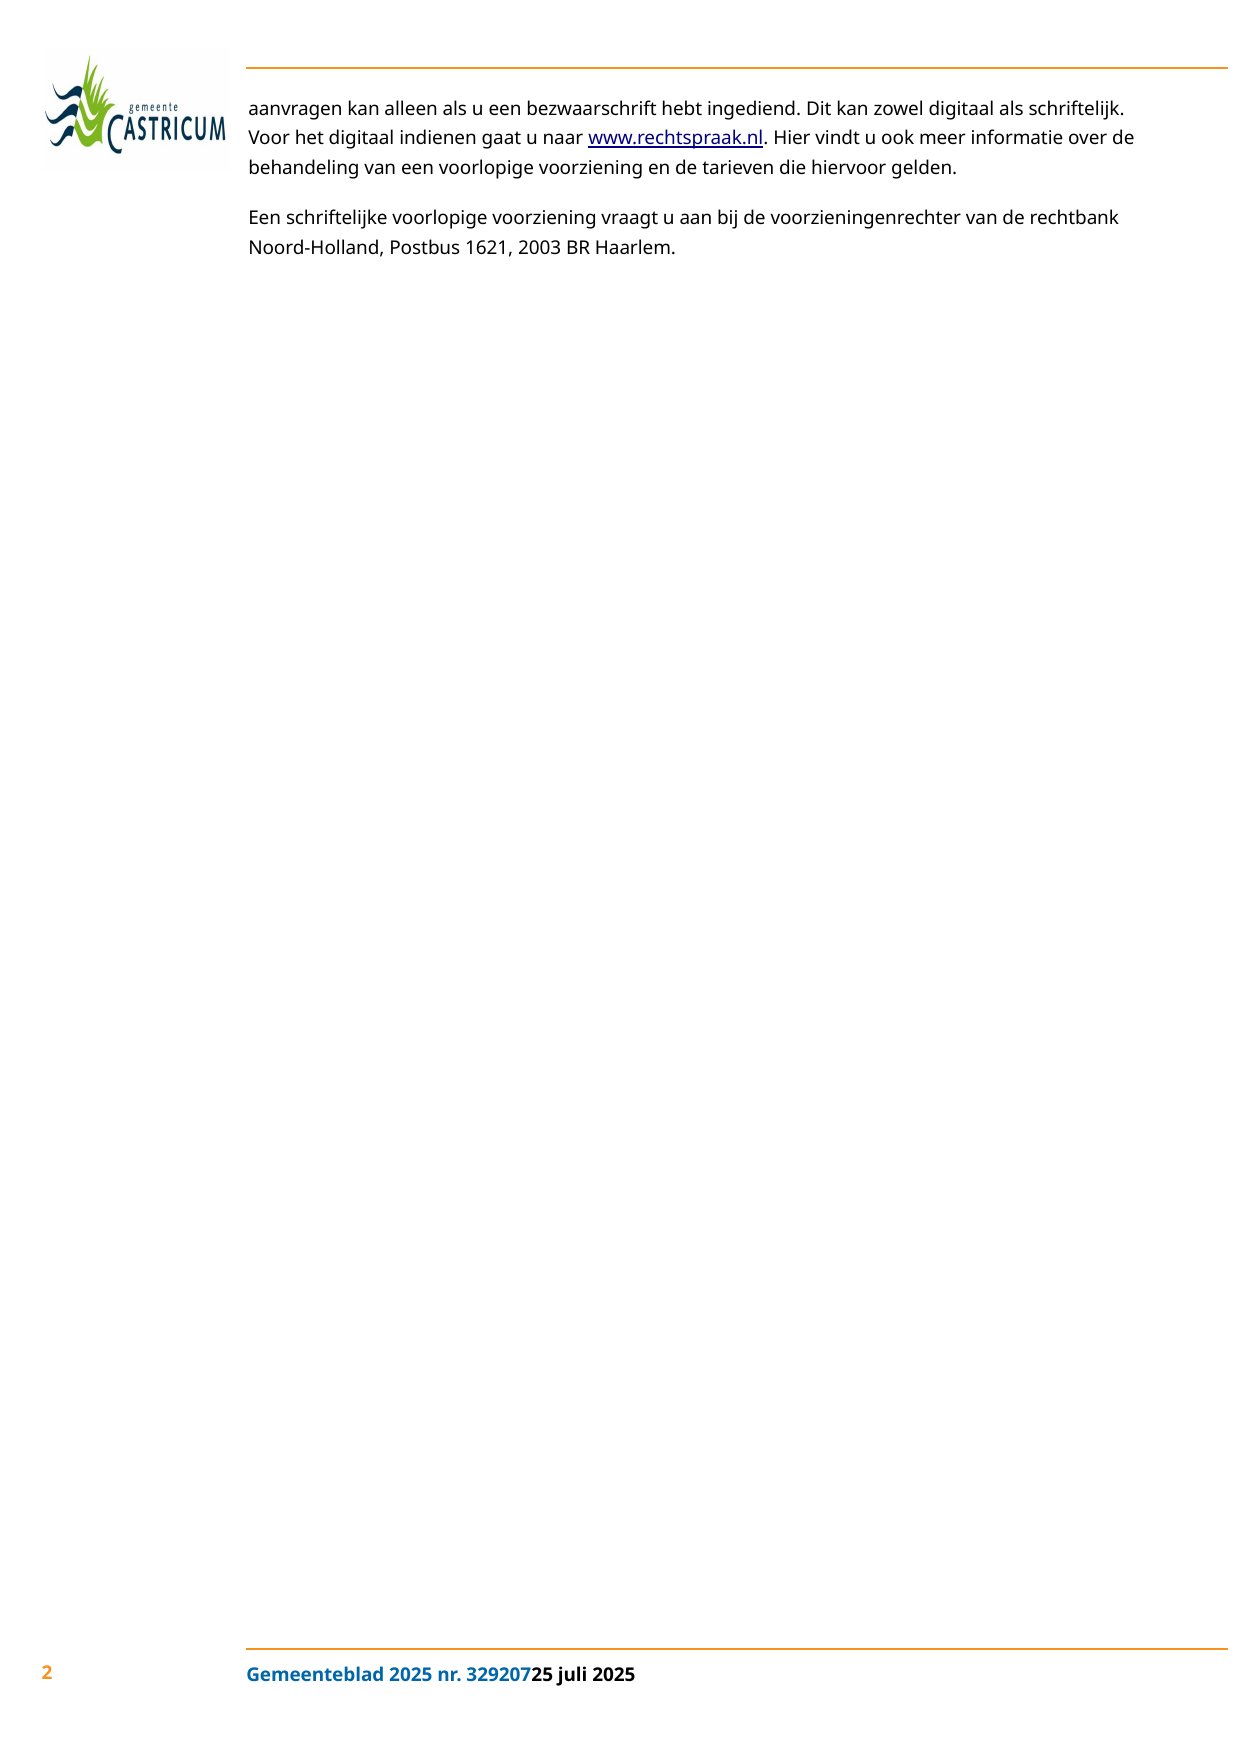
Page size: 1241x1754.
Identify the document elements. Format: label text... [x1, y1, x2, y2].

picture [41, 47, 231, 172]
text aanvragen kan alleen als u een bezwaarschrift hebt ingediend. Dit kan zowel digitaal als schriftelijk. Voor het digitaal indienen gaat u naar www.rechtspraak.nl. Hier vindt u ook meer informatie over de behandeling van een voorlopige voorziening en de tarieven die hiervoor gelden. [248, 95, 1152, 180]
text Een schriftelijke voorlopige voorziening vraagt u aan bij de voorzieningenrechter van de rechtbank Noord-Holland, Postbus 1621, 2003 BR Haarlem. [248, 204, 1152, 260]
